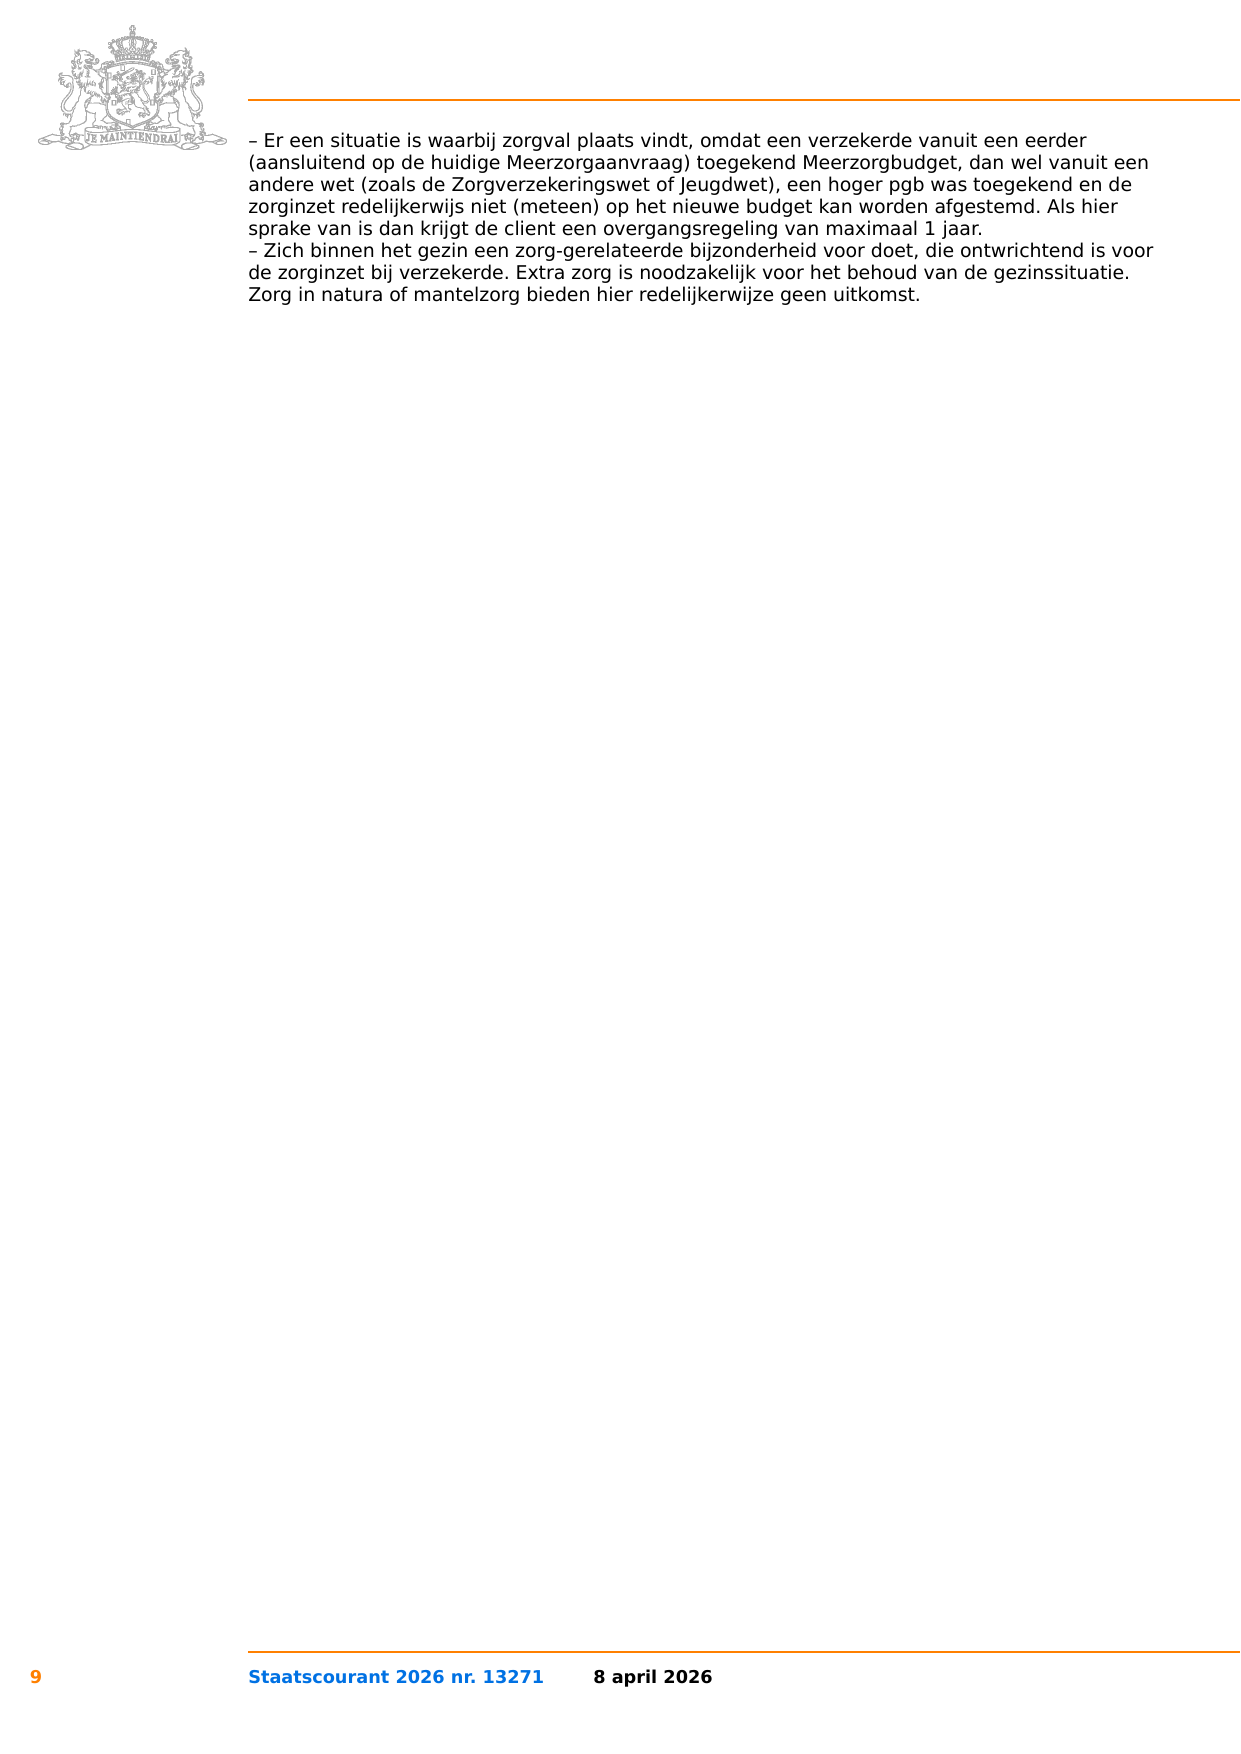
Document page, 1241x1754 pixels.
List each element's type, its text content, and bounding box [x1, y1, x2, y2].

picture [38, 25, 227, 150]
text – Zich binnen het gezin een zorg-gerelateerde bijzonderheid voor doet, die ontwrichtend is voor de zorginzet bij verzekerde. Extra zorg is noodzakelijk voor het behoud van de gezinssituatie. Zorg in natura of mantelzorg bieden hier redelijkerwijze geen uitkomst. [248, 240, 1163, 306]
text – Er een situatie is waarbij zorgval plaats vindt, omdat een verzekerde vanuit een eerder (aansluitend op de huidige Meerzorgaanvraag) toegekend Meerzorgbudget, dan wel vanuit een andere wet (zoals de Zorgverzekeringswet of Jeugdwet), een hoger pgb was toegekend en de zorginzet redelijkerwijs niet (meteen) op het nieuwe budget kan worden afgestemd. Als hier sprake van is dan krijgt de client een overgangsregeling van maximaal 1 jaar. [248, 130, 1163, 240]
